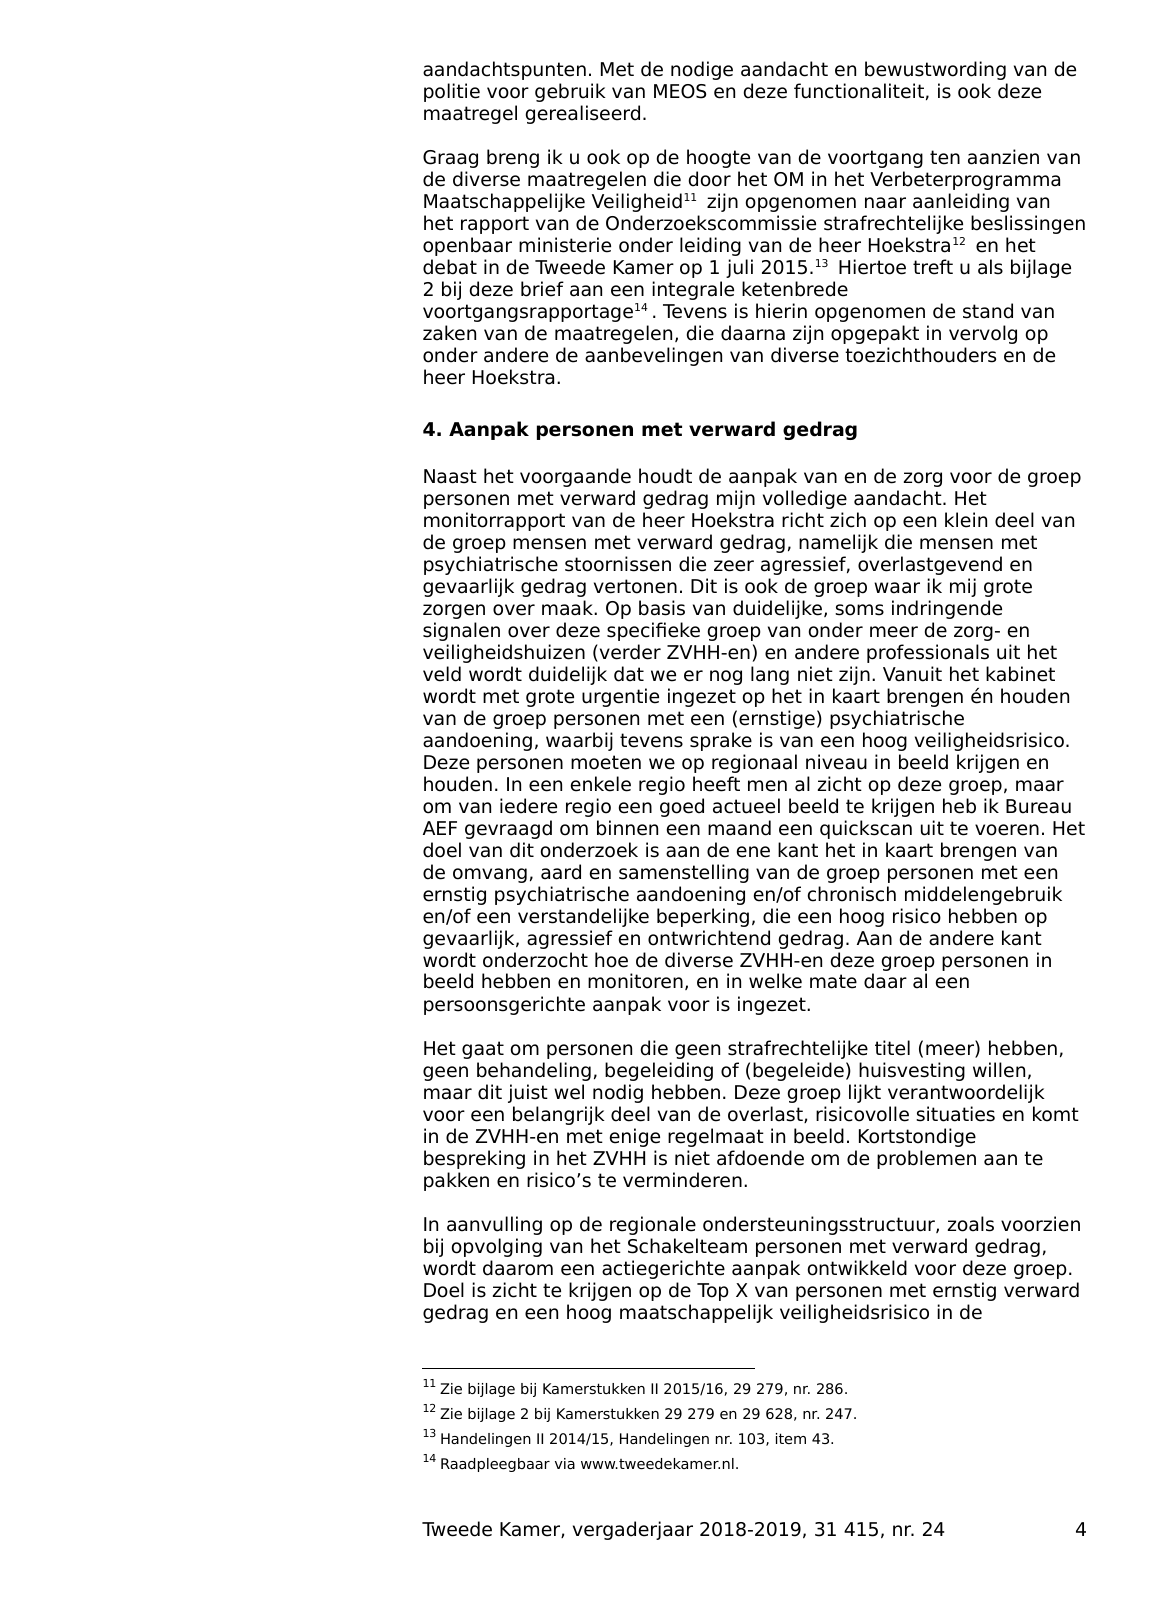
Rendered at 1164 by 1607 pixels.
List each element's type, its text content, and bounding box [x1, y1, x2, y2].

text Handelingen II 2014/15, Handelingen nr. 103, item 43. [422, 1427, 1087, 1449]
text Graag breng ik u ook op de hoogte van de voortgang ten aanzien van de diverse maatregelen die door het OM in het Verbeterprogramma Maatschappelijke Veiligheid zijn opgenomen naar aanleiding van het rapport van de Onderzoekscommissie strafrechtelijke beslissingen openbaar ministerie onder leiding van de heer Hoekstra en het debat in de Tweede Kamer op 1 juli 2015. Hiertoe treft u als bijlage 2 bij deze brief aan een integrale ketenbrede voortgangsrapportage. Tevens is hierin opgenomen de stand van zaken van de maatregelen, die daarna zijn opgepakt in vervolg op onder andere de aanbevelingen van diverse toezichthouders en de heer Hoekstra. [422, 147, 1087, 389]
text Naast het voorgaande houdt de aanpak van en de zorg voor de groep personen met verward gedrag mijn volledige aandacht. Het monitorrapport van de heer Hoekstra richt zich op een klein deel van de groep mensen met verward gedrag, namelijk die mensen met psychiatrische stoornissen die zeer agressief, overlastgevend en gevaarlijk gedrag vertonen. Dit is ook de groep waar ik mij grote zorgen over maak. Op basis van duidelijke, soms indringende signalen over deze specifieke groep van onder meer de zorg- en veiligheidshuizen (verder ZVHH-en) en andere professionals uit het veld wordt duidelijk dat we er nog lang niet zijn. Vanuit het kabinet wordt met grote urgentie ingezet op het in kaart brengen én houden van de groep personen met een (ernstige) psychiatrische aandoening, waarbij tevens sprake is van een hoog veiligheidsrisico. Deze personen moeten we op regionaal niveau in beeld krijgen en houden. In een enkele regio heeft men al zicht op deze groep, maar om van iedere regio een goed actueel beeld te krijgen heb ik Bureau AEF gevraagd om binnen een maand een quickscan uit te voeren. Het doel van dit onderzoek is aan de ene kant het in kaart brengen van de omvang, aard en samenstelling van de groep personen met een ernstig psychiatrische aandoening en/of chronisch middelengebruik en/of een verstandelijke beperking, die een hoog risico hebben op gevaarlijk, agressief en ontwrichtend gedrag. Aan de andere kant wordt onderzocht hoe de diverse ZVHH-en deze groep personen in beeld hebben en monitoren, en in welke mate daar al een persoonsgerichte aanpak voor is ingezet. [422, 466, 1087, 1015]
text aandachtspunten. Met de nodige aandacht en bewustwording van de politie voor gebruik van MEOS en deze functionaliteit, is ook deze maatregel gerealiseerd. [422, 59, 1087, 125]
text Raadpleegbaar via www.tweedekamer.nl. [422, 1452, 1087, 1474]
text In aanvulling op de regionale ondersteuningsstructuur, zoals voorzien bij opvolging van het Schakelteam personen met verward gedrag, wordt daarom een actiegerichte aanpak ontwikkeld voor deze groep. Doel is zicht te krijgen op de Top X van personen met ernstig verward gedrag en een hoog maatschappelijk veiligheidsrisico in de [422, 1214, 1087, 1323]
text Zie bijlage bij Kamerstukken II 2015/16, 29 279, nr. 286. [422, 1377, 1087, 1399]
subtitle 4. Aanpak personen met verward gedrag [422, 419, 1087, 441]
text Zie bijlage 2 bij Kamerstukken 29 279 en 29 628, nr. 247. [422, 1402, 1087, 1424]
text Het gaat om personen die geen strafrechtelijke titel (meer) hebben, geen behandeling, begeleiding of (begeleide) huisvesting willen, maar dit juist wel nodig hebben. Deze groep lijkt verantwoordelijk voor een belangrijk deel van de overlast, risicovolle situaties en komt in de ZVHH-en met enige regelmaat in beeld. Kortstondige bespreking in het ZVHH is niet afdoende om de problemen aan te pakken en risico’s te verminderen. [422, 1038, 1087, 1191]
